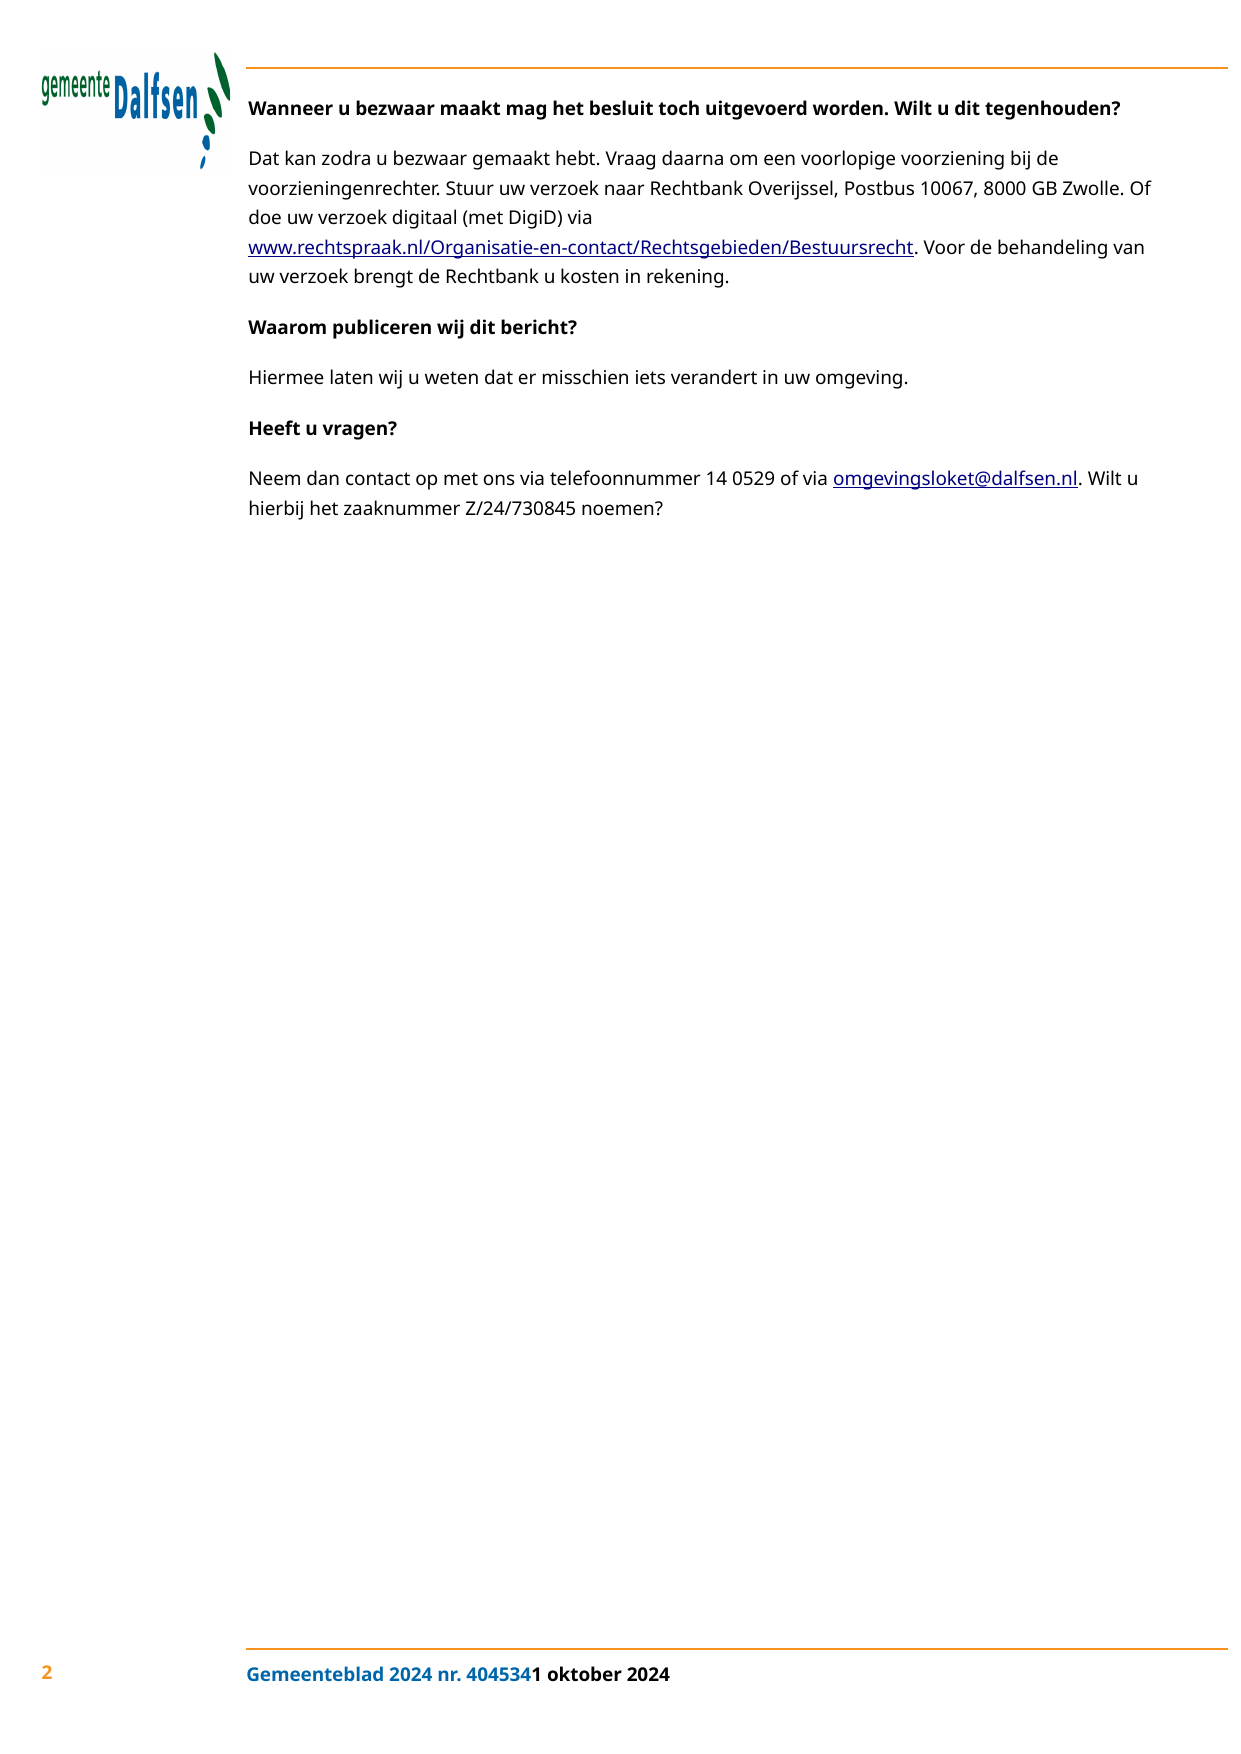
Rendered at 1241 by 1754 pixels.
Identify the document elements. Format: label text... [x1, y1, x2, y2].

text Neem dan contact op met ons via telefoonnummer 14 0529 of via omgevingsloket@dalfsen.nl. Wilt u hierbij het zaaknummer Z/24/730845 noemen? [248, 465, 1152, 521]
text Heeft u vragen? [248, 415, 1152, 441]
text Dat kan zodra u bezwaar gemaakt hebt. Vraag daarna om een voorlopige voorziening bij de voorzieningenrechter. Stuur uw verzoek naar Rechtbank Overijssel, Postbus 10067, 8000 GB Zwolle. Of doe uw verzoek digitaal (met DigiD) via www.rechtspraak.nl/Organisatie-en-contact/Rechtsgebieden/Bestuursrecht. Voor de behandeling van uw verzoek brengt de Rechtbank u kosten in rekening. [248, 145, 1152, 289]
text Wanneer u bezwaar maakt mag het besluit toch uitgevoerd worden. Wilt u dit tegenhouden? [248, 95, 1152, 121]
text Hiermee laten wij u weten dat er misschien iets verandert in uw omgeving. [248, 364, 1152, 390]
text Waarom publiceren wij dit bericht? [248, 314, 1152, 340]
picture [41, 47, 231, 172]
